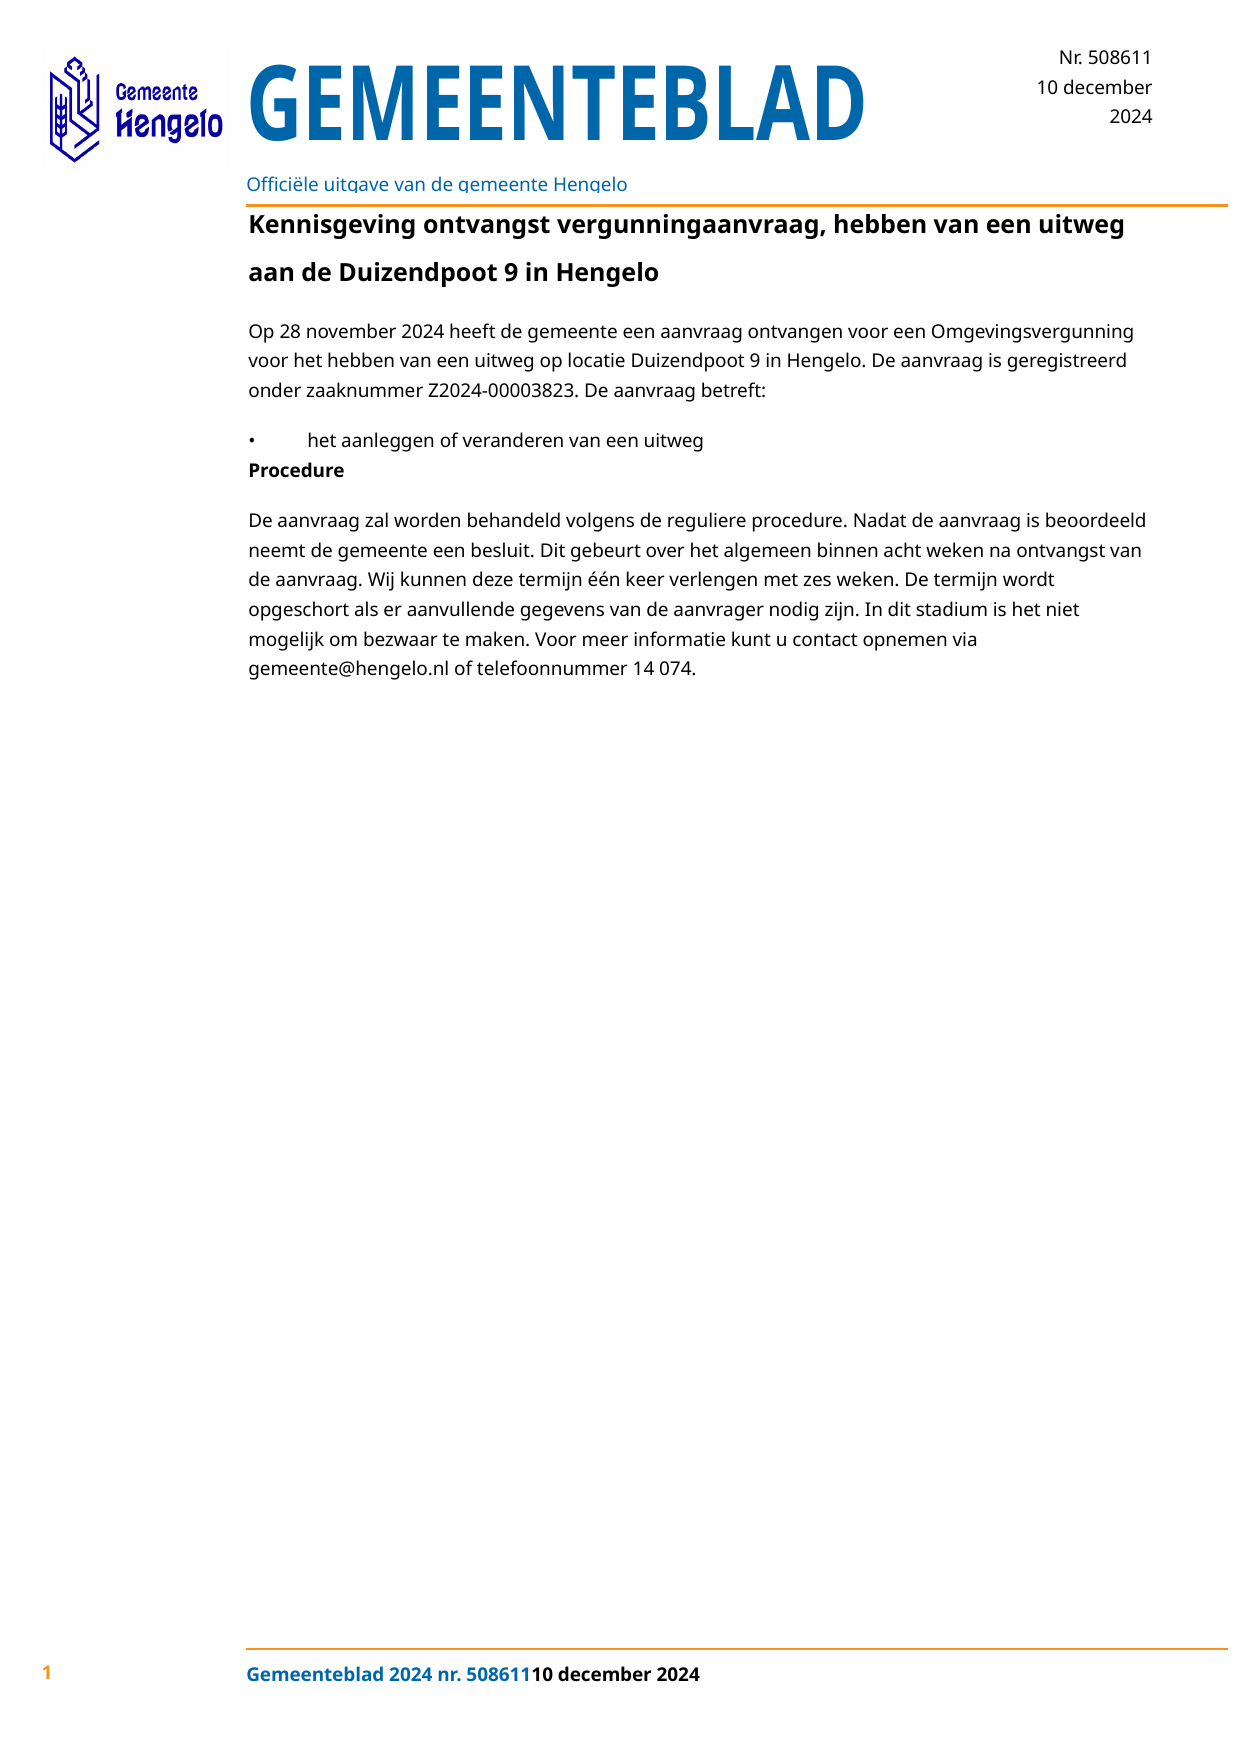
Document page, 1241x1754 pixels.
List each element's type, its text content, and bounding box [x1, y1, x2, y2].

picture [41, 47, 231, 172]
list het aanleggen of veranderen van een uitweg [248, 427, 1152, 453]
text Op 28 november 2024 heeft de gemeente een aanvraag ontvangen voor een Omgevingsvergunning voor het hebben van een uitweg op locatie Duizendpoot 9 in Hengelo. De aanvraag is geregistreerd onder zaaknummer Z2024-00003823. De aanvraag betreft: [248, 318, 1152, 403]
text Kennisgeving ontvangst vergunningaanvraag, hebben van een uitweg aan de Duizendpoot 9 in Hengelo [248, 207, 1152, 288]
text Procedure [248, 457, 1152, 483]
text De aanvraag zal worden behandeld volgens de reguliere procedure. Nadat de aanvraag is beoordeeld neemt de gemeente een besluit. Dit gebeurt over het algemeen binnen acht weken na ontvangst van de aanvraag. Wij kunnen deze termijn één keer verlengen met zes weken. De termijn wordt opgeschort als er aanvullende gegevens van de aanvrager nodig zijn. In dit stadium is het niet mogelijk om bezwaar te maken. Voor meer informatie kunt u contact opnemen via gemeente@hengelo.nl of telefoonnummer 14 074. [248, 507, 1152, 681]
